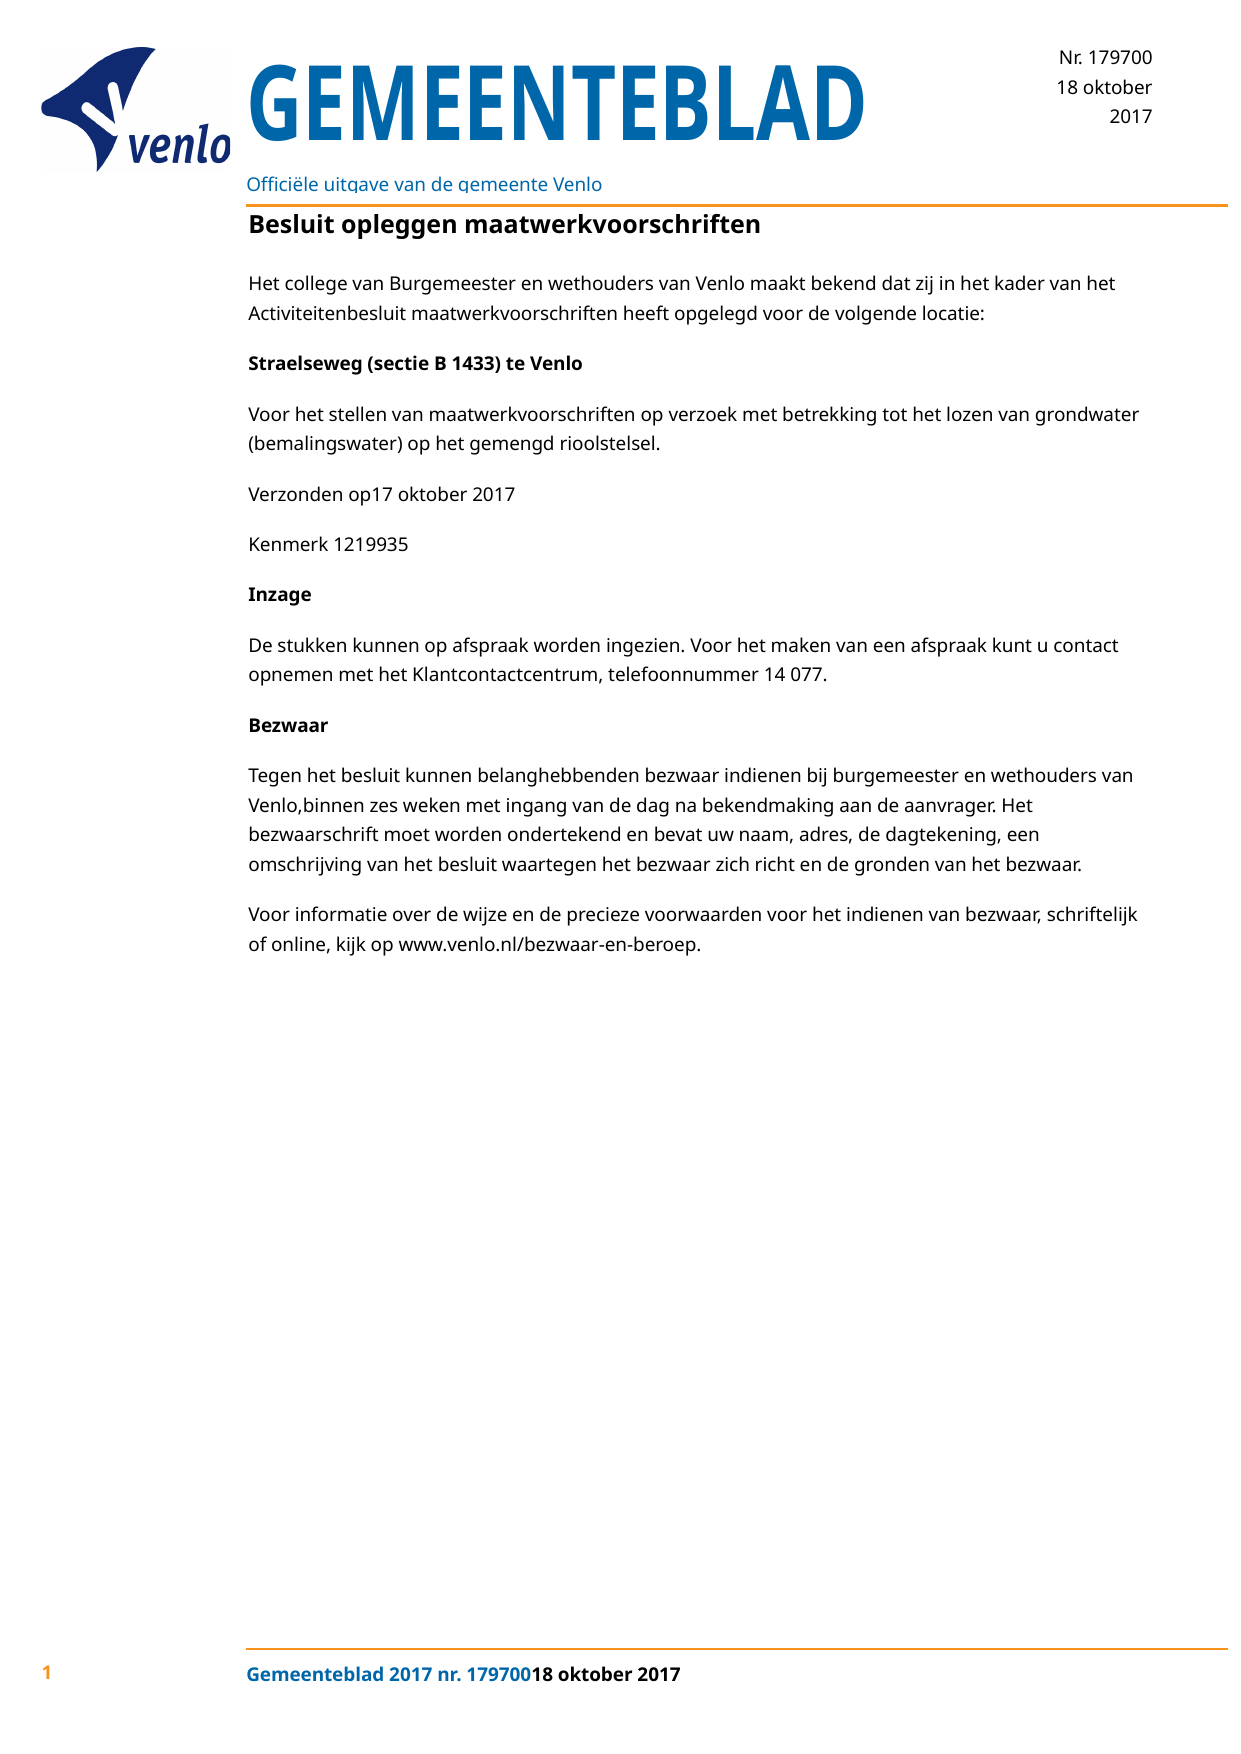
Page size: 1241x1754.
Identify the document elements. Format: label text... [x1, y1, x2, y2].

text Straelseweg (sectie B 1433) te Venlo [248, 350, 1152, 376]
text Inzage [248, 582, 1152, 607]
text Besluit opleggen maatwerkvoorschriften [248, 207, 1152, 241]
text Bezwaar [248, 712, 1152, 738]
text Voor het stellen van maatwerkvoorschriften op verzoek met betrekking tot het lozen van grondwater (bemalingswater) op het gemengd rioolstelsel. [248, 401, 1152, 456]
text De stukken kunnen op afspraak worden ingezien. Voor het maken van een afspraak kunt u contact opnemen met het Klantcontactcentrum, telefoonnummer 14 077. [248, 632, 1152, 687]
text Het college van Burgemeester en wethouders van Venlo maakt bekend dat zij in het kader van het Activiteitenbesluit maatwerkvoorschriften heeft opgelegd voor de volgende locatie: [248, 270, 1152, 326]
picture [41, 47, 231, 172]
text Tegen het besluit kunnen belanghebbenden bezwaar indienen bij burgemeester en wethouders van Venlo,binnen zes weken met ingang van de dag na bekendmaking aan de aanvrager. Het bezwaarschrift moet worden ondertekend en bevat uw naam, adres, de dagtekening, een omschrijving van het besluit waartegen het bezwaar zich richt en de gronden van het bezwaar. [248, 762, 1152, 877]
text Verzonden op17 oktober 2017 [248, 481, 1152, 506]
text Voor informatie over de wijze en de precieze voorwaarden voor het indienen van bezwaar, schriftelijk of online, kijk op www.venlo.nl/bezwaar-en-beroep. [248, 902, 1152, 957]
text Kenmerk 1219935 [248, 531, 1152, 557]
